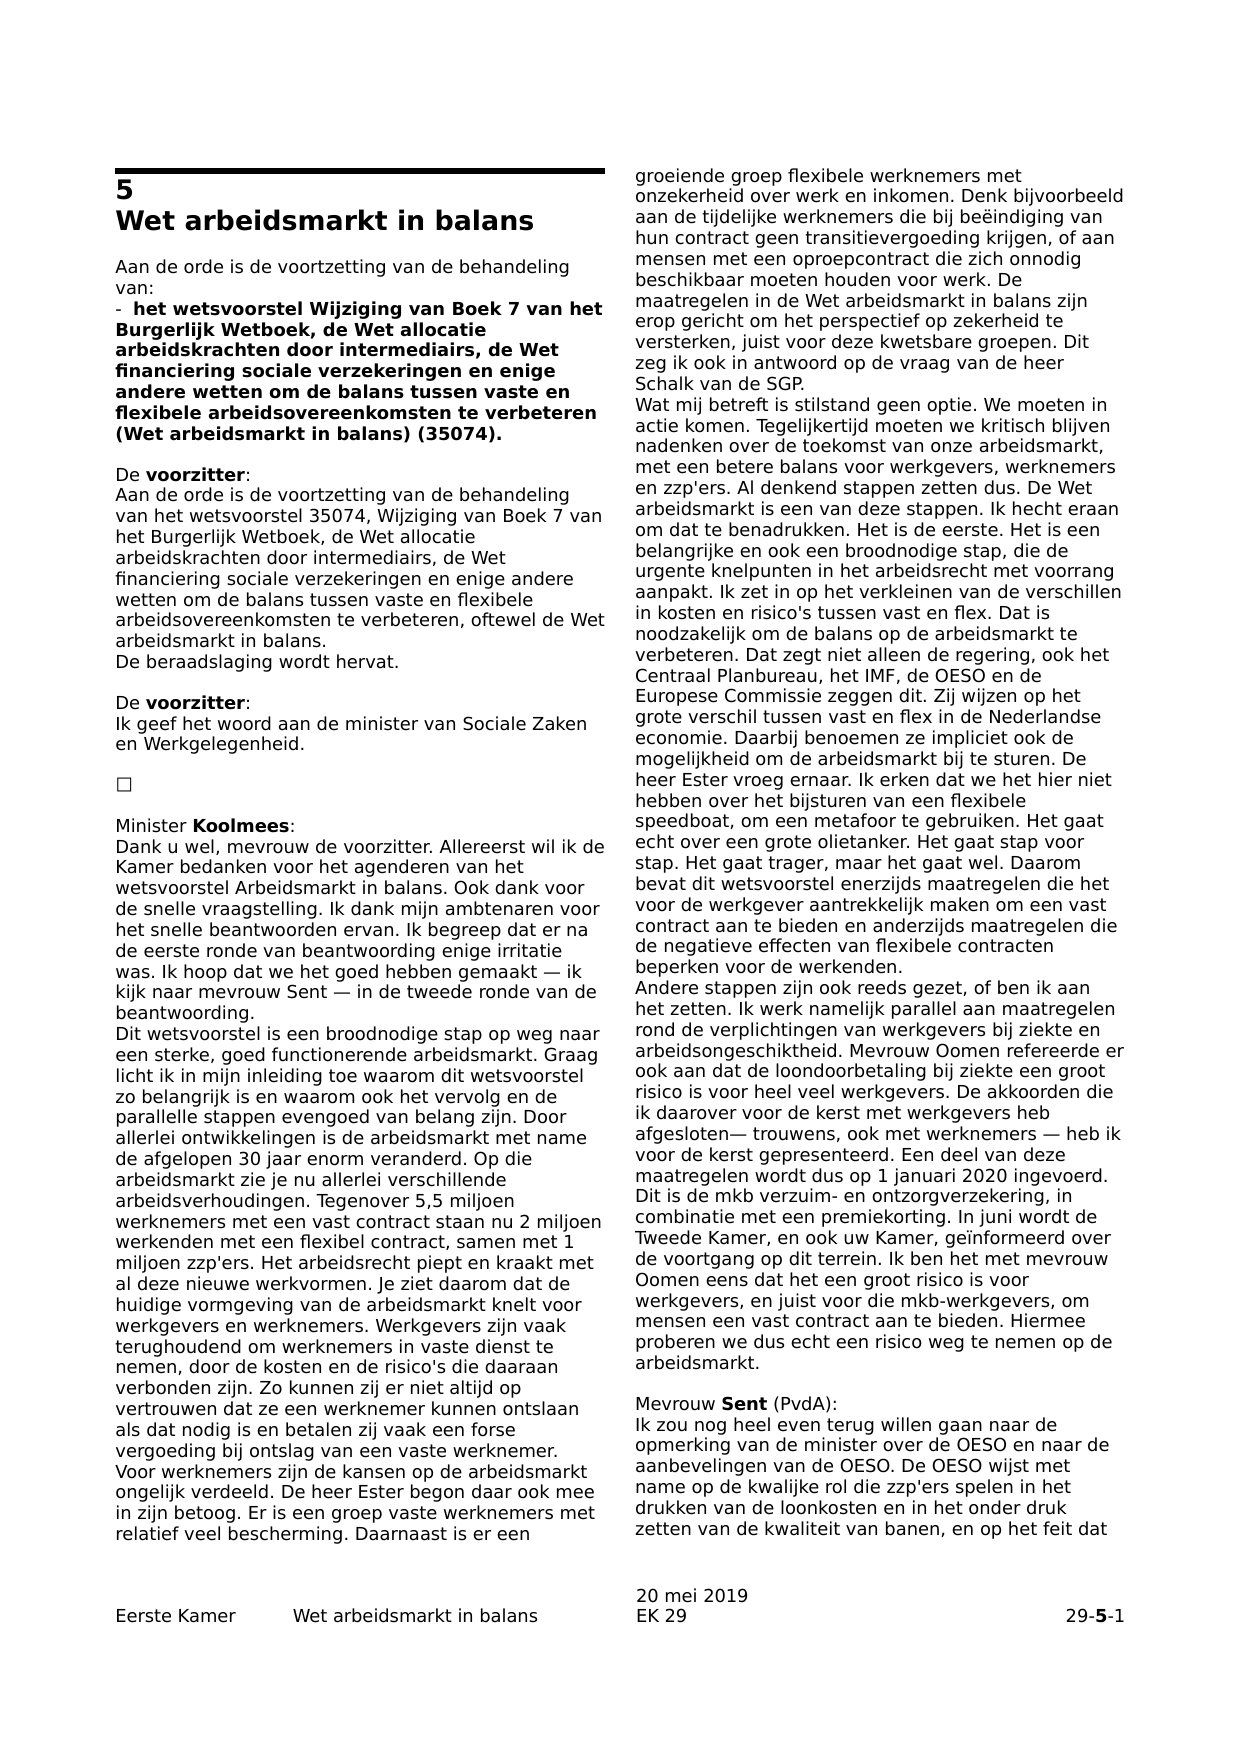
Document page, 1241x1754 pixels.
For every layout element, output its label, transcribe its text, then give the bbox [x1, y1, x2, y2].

list het wetsvoorstel Wijziging van Boek 7 van het Burgerlijk Wetboek, de Wet allocatie arbeidskrachten door intermediairs, de Wet financiering sociale verzekeringen en enige andere wetten om de balans tussen vaste en flexibele arbeidsovereenkomsten te verbeteren (Wet arbeidsmarkt in balans) (35074). [115, 298, 605, 444]
text Wat mij betreft is stilstand geen optie. We moeten in actie komen. Tegelijkertijd moeten we kritisch blijven nadenken over de toekomst van onze arbeidsmarkt, met een betere balans voor werkgevers, werknemers en zzp'ers. Al denkend stappen zetten dus. De Wet arbeidsmarkt is een van deze stappen. Ik hecht eraan om dat te benadrukken. Het is de eerste. Het is een belangrijke en ook een broodnodige stap, die de urgente knelpunten in het arbeidsrecht met voorrang aanpakt. Ik zet in op het verkleinen van de verschillen in kosten en risico's tussen vast en flex. Dat is noodzakelijk om de balans op de arbeidsmarkt te verbeteren. Dat zegt niet alleen de regering, ook het Centraal Planbureau, het IMF, de OESO en de Europese Commissie zeggen dit. Zij wijzen op het grote verschil tussen vast en flex in de Nederlandse economie. Daarbij benoemen ze impliciet ook de mogelijkheid om de arbeidsmarkt bij te sturen. De heer Ester vroeg ernaar. Ik erken dat we het hier niet hebben over het bijsturen van een flexibele speedboat, om een metafoor te gebruiken. Het gaat echt over een grote olietanker. Het gaat stap voor stap. Het gaat trager, maar het gaat wel. Daarom bevat dit wetsvoorstel enerzijds maatregelen die het voor de werkgever aantrekkelijk maken om een vast contract aan te bieden en anderzijds maatregelen die de negatieve effecten van flexibele contracten beperken voor de werkenden. [635, 394, 1125, 978]
text Minister Koolmees: [115, 816, 605, 836]
text Mevrouw Sent (PvdA): [635, 1394, 1125, 1414]
text ⬜ [115, 775, 605, 796]
text Andere stappen zijn ook reeds gezet, of ben ik aan het zetten. Ik werk namelijk parallel aan maatregelen rond de verplichtingen van werkgevers bij ziekte en arbeidsongeschiktheid. Mevrouw Oomen refereerde er ook aan dat de loondoorbetaling bij ziekte een groot risico is voor heel veel werkgevers. De akkoorden die ik daarover voor de kerst met werkgevers heb afgesloten— trouwens, ook met werknemers — heb ik voor de kerst gepresenteerd. Een deel van deze maatregelen wordt dus op 1 januari 2020 ingevoerd. Dit is de mkb verzuim- en ontzorgverzekering, in combinatie met een premiekorting. In juni wordt de Tweede Kamer, en ook uw Kamer, geïnformeerd over de voortgang op dit terrein. Ik ben het met mevrouw Oomen eens dat het een groot risico is voor werkgevers, en juist voor die mkb-werkgevers, om mensen een vast contract aan te bieden. Hiermee proberen we dus echt een risico weg te nemen op de arbeidsmarkt. [635, 978, 1125, 1374]
text groeiende groep flexibele werknemers met onzekerheid over werk en inkomen. Denk bijvoorbeeld aan de tijdelijke werknemers die bij beëindiging van hun contract geen transitievergoeding krijgen, of aan mensen met een oproepcontract die zich onnodig beschikbaar moeten houden voor werk. De maatregelen in de Wet arbeidsmarkt in balans zijn erop gericht om het perspectief op zekerheid te versterken, juist voor deze kwetsbare groepen. Dit zeg ik ook in antwoord op de vraag van de heer Schalk van de SGP. [635, 165, 1125, 394]
text Dank u wel, mevrouw de voorzitter. Allereerst wil ik de Kamer bedanken voor het agenderen van het wetsvoorstel Arbeidsmarkt in balans. Ook dank voor de snelle vraagstelling. Ik dank mijn ambtenaren voor het snelle beantwoorden ervan. Ik begreep dat er na de eerste ronde van beantwoording enige irritatie was. Ik hoop dat we het goed hebben gemaakt — ik kijk naar mevrouw Sent — in de tweede ronde van de beantwoording. [115, 836, 605, 1024]
text Voor werknemers zijn de kansen op de arbeidsmarkt ongelijk verdeeld. De heer Ester begon daar ook mee in zijn betoog. Er is een groep vaste werknemers met relatief veel bescherming. Daarnaast is er een [115, 1461, 605, 1545]
text Ik geef het woord aan de minister van Sociale Zaken en Werkgelegenheid. [115, 713, 605, 755]
text De voorzitter: [115, 693, 605, 713]
text Aan de orde is de voortzetting van de behandeling van: [115, 257, 605, 298]
text Aan de orde is de voortzetting van de behandeling van het wetsvoorstel 35074, Wijziging van Boek 7 van het Burgerlijk Wetboek, de Wet allocatie arbeidskrachten door intermediairs, de Wet financiering sociale verzekeringen en enige andere wetten om de balans tussen vaste en flexibele arbeidsovereenkomsten te verbeteren, oftewel de Wet arbeidsmarkt in balans. [115, 485, 605, 652]
text De voorzitter: [115, 464, 605, 485]
text De beraadslaging wordt hervat. [115, 652, 605, 673]
text Dit wetsvoorstel is een broodnodige stap op weg naar een sterke, goed functionerende arbeidsmarkt. Graag licht ik in mijn inleiding toe waarom dit wetsvoorstel zo belangrijk is en waarom ook het vervolg en de parallelle stappen evengoed van belang zijn. Door allerlei ontwikkelingen is de arbeidsmarkt met name de afgelopen 30 jaar enorm veranderd. Op die arbeidsmarkt zie je nu allerlei verschillende arbeidsverhoudingen. Tegenover 5,5 miljoen werknemers met een vast contract staan nu 2 miljoen werkenden met een flexibel contract, samen met 1 miljoen zzp'ers. Het arbeidsrecht piept en kraakt met al deze nieuwe werkvormen. Je ziet daarom dat de huidige vormgeving van de arbeidsmarkt knelt voor werkgevers en werknemers. Werkgevers zijn vaak terughoudend om werknemers in vaste dienst te nemen, door de kosten en de risico's die daaraan verbonden zijn. Zo kunnen zij er niet altijd op vertrouwen dat ze een werknemer kunnen ontslaan als dat nodig is en betalen zij vaak een forse vergoeding bij ontslag van een vaste werknemer. [115, 1024, 605, 1461]
title 5 Wet arbeidsmarkt in balans [115, 174, 605, 237]
text Ik zou nog heel even terug willen gaan naar de opmerking van de minister over de OESO en naar de aanbevelingen van de OESO. De OESO wijst met name op de kwalijke rol die zzp'ers spelen in het drukken van de loonkosten en in het onder druk zetten van de kwaliteit van banen, en op het feit dat [635, 1414, 1125, 1539]
